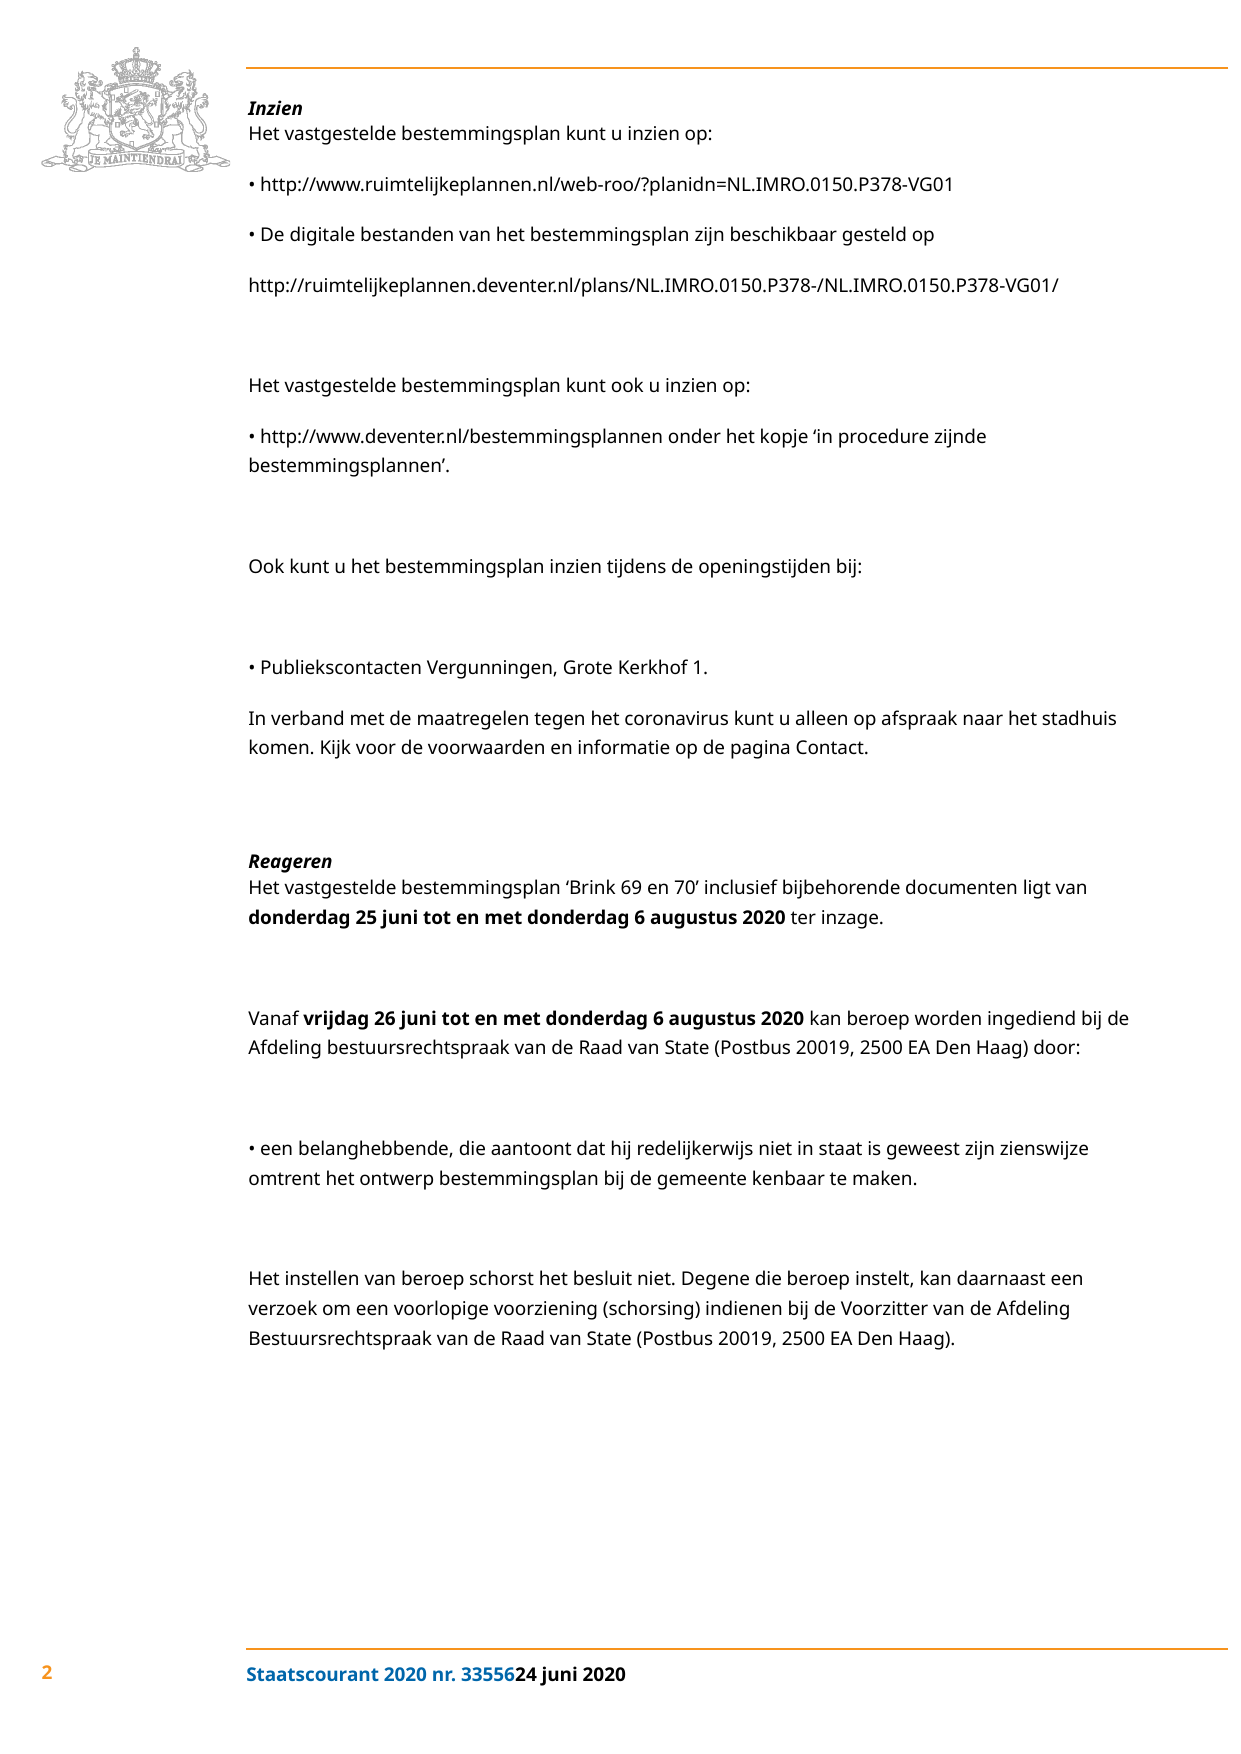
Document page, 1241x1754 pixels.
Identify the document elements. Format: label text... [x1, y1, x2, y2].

text • De digitale bestanden van het bestemmingsplan zijn beschikbaar gesteld op [248, 221, 1152, 247]
text In verband met de maatregelen tegen het coronavirus kunt u alleen op afspraak naar het stadhuis komen. Kijk voor de voorwaarden en informatie op de pagina Contact. [248, 705, 1152, 760]
text Het vastgestelde bestemmingsplan ‘Brink 69 en 70’ inclusief bijbehorende documenten ligt van donderdag 25 juni tot en met donderdag 6 augustus 2020 ter inzage. [248, 874, 1152, 930]
text Het vastgestelde bestemmingsplan kunt ook u inzien op: [248, 373, 1152, 398]
text • http://www.ruimtelijkeplannen.nl/web-roo/?planidn=NL.IMRO.0150.P378-VG01 [248, 171, 1152, 197]
picture [41, 47, 231, 172]
text Reageren [248, 849, 1152, 874]
text Het instellen van beroep schorst het besluit niet. Degene die beroep instelt, kan daarnaast een verzoek om een voorlopige voorziening (schorsing) indienen bij de Voorzitter van de Afdeling Bestuursrechtspraak van de Raad van State (Postbus 20019, 2500 EA Den Haag). [248, 1266, 1152, 1351]
text http://ruimtelijkeplannen.deventer.nl/plans/NL.IMRO.0150.P378-/NL.IMRO.0150.P378-VG01/ [248, 272, 1152, 297]
text Inzien [248, 95, 1152, 121]
text Ook kunt u het bestemmingsplan inzien tijdens de openingstijden bij: [248, 553, 1152, 579]
text Vanaf vrijdag 26 juni tot en met donderdag 6 augustus 2020 kan beroep worden ingediend bij de Afdeling bestuursrechtspraak van de Raad van State (Postbus 20019, 2500 EA Den Haag) door: [248, 1005, 1152, 1060]
text • een belanghebbende, die aantoont dat hij redelijkerwijs niet in staat is geweest zijn zienswijze omtrent het ontwerp bestemmingsplan bij de gemeente kenbaar te maken. [248, 1135, 1152, 1191]
text • http://www.deventer.nl/bestemmingsplannen onder het kopje ‘in procedure zijnde bestemmingsplannen’. [248, 423, 1152, 478]
text Het vastgestelde bestemmingsplan kunt u inzien op: [248, 121, 1152, 146]
text • Publiekscontacten Vergunningen, Grote Kerkhof 1. [248, 654, 1152, 680]
